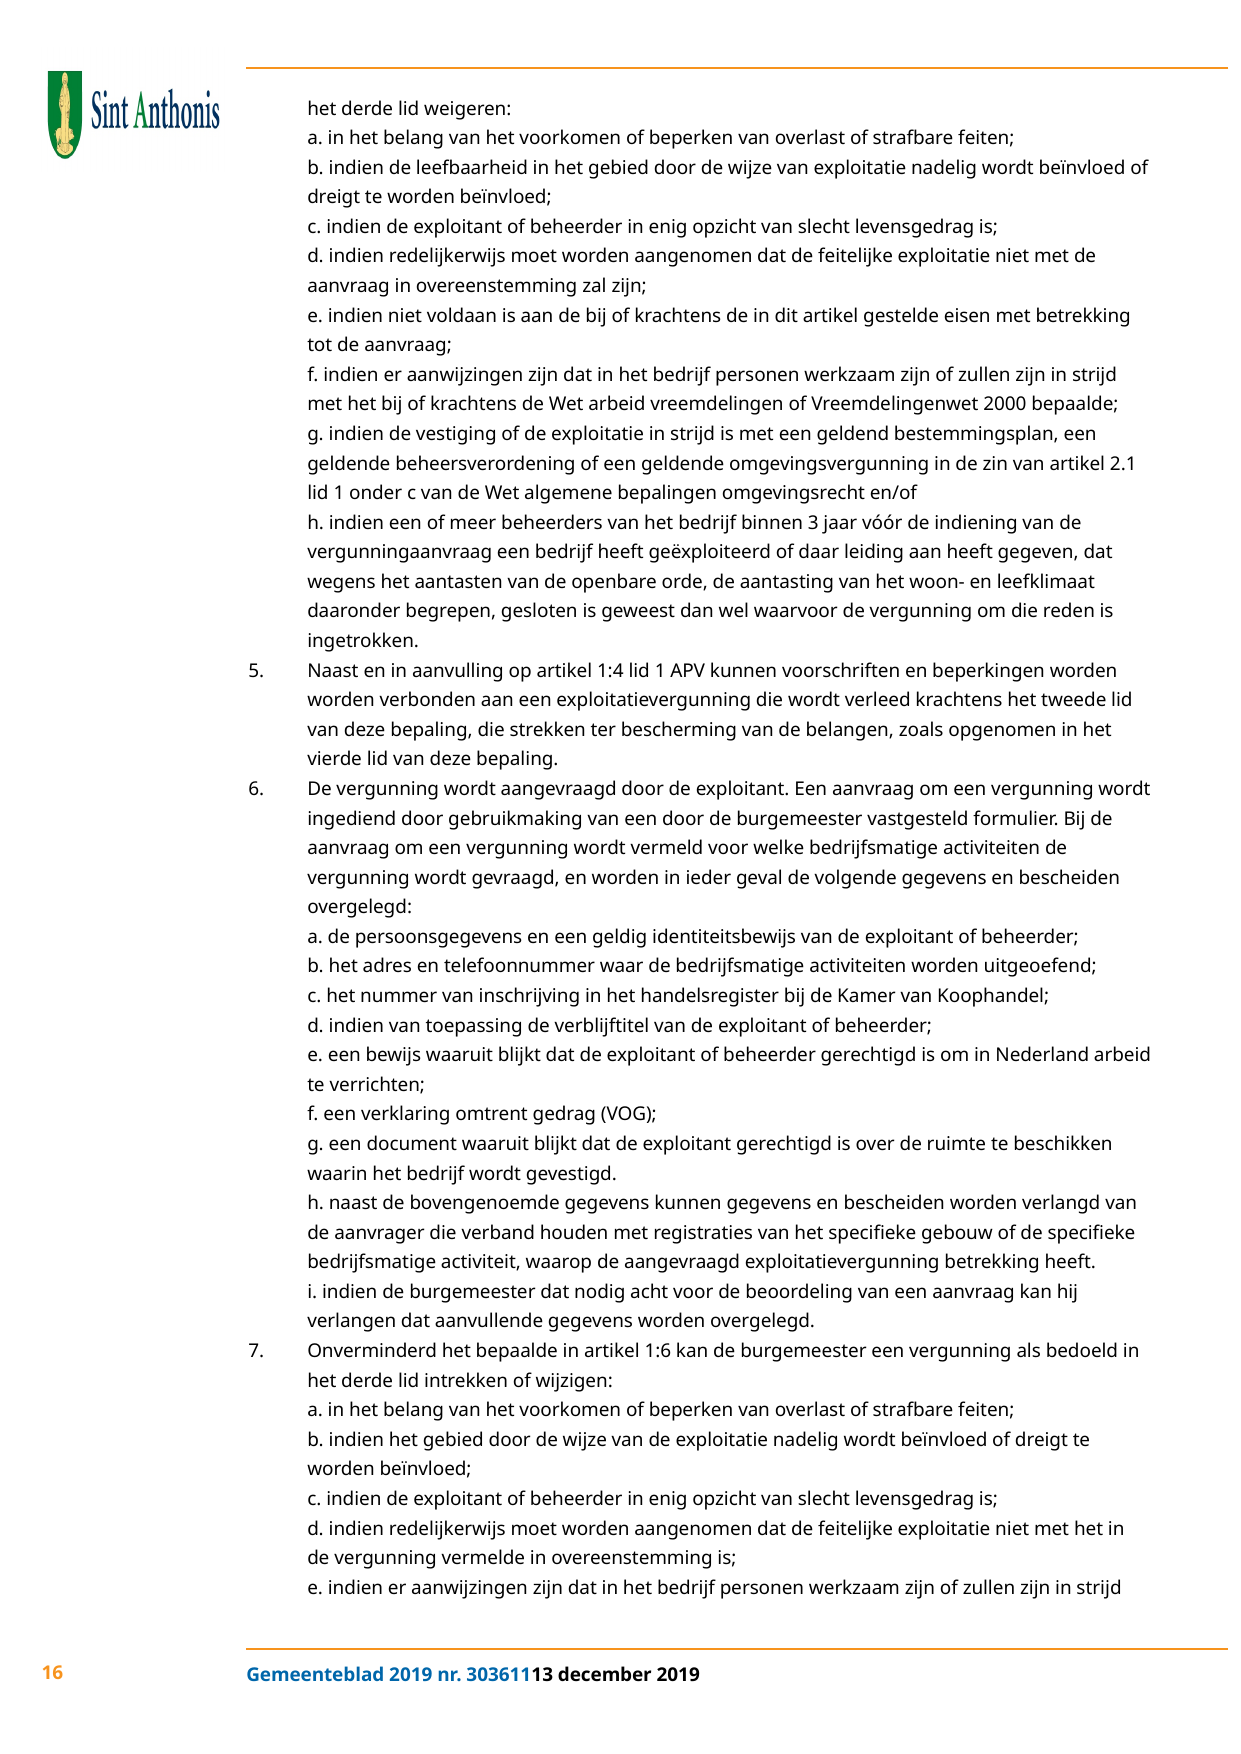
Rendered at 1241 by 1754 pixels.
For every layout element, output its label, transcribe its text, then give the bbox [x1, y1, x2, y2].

list c. het nummer van inschrijving in het handelsregister bij de Kamer van Koophandel; [248, 982, 1152, 1008]
list Naast en in aanvulling op artikel 1:4 lid 1 APV kunnen voorschriften en beperkingen worden worden verbonden aan een exploitatievergunning die wordt verleed krachtens het tweede lid van deze bepaling, die strekken ter bescherming van de belangen, zoals opgenomen in het vierde lid van deze bepaling. [248, 657, 1152, 771]
list f. een verklaring omtrent gedrag (VOG); [248, 1101, 1152, 1126]
list h. naast de bovengenoemde gegevens kunnen gegevens en bescheiden worden verlangd van de aanvrager die verband houden met registraties van het specifieke gebouw of de specifieke bedrijfsmatige activiteit, waarop de aangevraagd exploitatievergunning betrekking heeft. [248, 1189, 1152, 1274]
list b. indien de leefbaarheid in het gebied door de wijze van exploitatie nadelig wordt beïnvloed of dreigt te worden beïnvloed; [248, 154, 1152, 209]
list g. een document waaruit blijkt dat de exploitant gerechtigd is over de ruimte te beschikken waarin het bedrijf wordt gevestigd. [248, 1130, 1152, 1186]
list b. indien het gebied door de wijze van de exploitatie nadelig wordt beïnvloed of dreigt te worden beïnvloed; [248, 1426, 1152, 1481]
list het derde lid weigeren: [248, 95, 1152, 121]
list c. indien de exploitant of beheerder in enig opzicht van slecht levensgedrag is; [248, 1485, 1152, 1511]
list e. een bewijs waaruit blijkt dat de exploitant of beheerder gerechtigd is om in Nederland arbeid te verrichten; [248, 1041, 1152, 1097]
list d. indien redelijkerwijs moet worden aangenomen dat de feitelijke exploitatie niet met het in de vergunning vermelde in overeenstemming is; [248, 1515, 1152, 1570]
list f. indien er aanwijzingen zijn dat in het bedrijf personen werkzaam zijn of zullen zijn in strijd met het bij of krachtens de Wet arbeid vreemdelingen of Vreemdelingenwet 2000 bepaalde; [248, 361, 1152, 416]
list Onverminderd het bepaalde in artikel 1:6 kan de burgemeester een vergunning als bedoeld in het derde lid intrekken of wijzigen: [248, 1337, 1152, 1393]
list e. indien er aanwijzingen zijn dat in het bedrijf personen werkzaam zijn of zullen zijn in strijd [248, 1574, 1152, 1600]
list De vergunning wordt aangevraagd door de exploitant. Een aanvraag om een vergunning wordt ingediend door gebruikmaking van een door de burgemeester vastgesteld formulier. Bij de aanvraag om een vergunning wordt vermeld voor welke bedrijfsmatige activiteiten de vergunning wordt gevraagd, en worden in ieder geval de volgende gegevens en bescheiden overgelegd: [248, 775, 1152, 919]
list h. indien een of meer beheerders van het bedrijf binnen 3 jaar vóór de indiening van de vergunningaanvraag een bedrijf heeft geëxploiteerd of daar leiding aan heeft gegeven, dat wegens het aantasten van de openbare orde, de aantasting van het woon- en leefklimaat daaronder begrepen, gesloten is geweest dan wel waarvoor de vergunning om die reden is ingetrokken. [248, 509, 1152, 653]
list d. indien redelijkerwijs moet worden aangenomen dat de feitelijke exploitatie niet met de aanvraag in overeenstemming zal zijn; [248, 243, 1152, 298]
list e. indien niet voldaan is aan de bij of krachtens de in dit artikel gestelde eisen met betrekking tot de aanvraag; [248, 302, 1152, 357]
list b. het adres en telefoonnummer waar de bedrijfsmatige activiteiten worden uitgeoefend; [248, 953, 1152, 978]
list i. indien de burgemeester dat nodig acht voor de beoordeling van een aanvraag kan hij verlangen dat aanvullende gegevens worden overgelegd. [248, 1278, 1152, 1333]
list g. indien de vestiging of de exploitatie in strijd is met een geldend bestemmingsplan, een geldende beheersverordening of een geldende omgevingsvergunning in de zin van artikel 2.1 lid 1 onder c van de Wet algemene bepalingen omgevingsrecht en/of [248, 420, 1152, 505]
list d. indien van toepassing de verblijftitel van de exploitant of beheerder; [248, 1012, 1152, 1038]
list c. indien de exploitant of beheerder in enig opzicht van slecht levensgedrag is; [248, 213, 1152, 239]
list a. in het belang van het voorkomen of beperken van overlast of strafbare feiten; [248, 1396, 1152, 1422]
list a. de persoonsgegevens en een geldig identiteitsbewijs van de exploitant of beheerder; [248, 923, 1152, 949]
picture [41, 47, 231, 172]
list a. in het belang van het voorkomen of beperken van overlast of strafbare feiten; [248, 124, 1152, 150]
